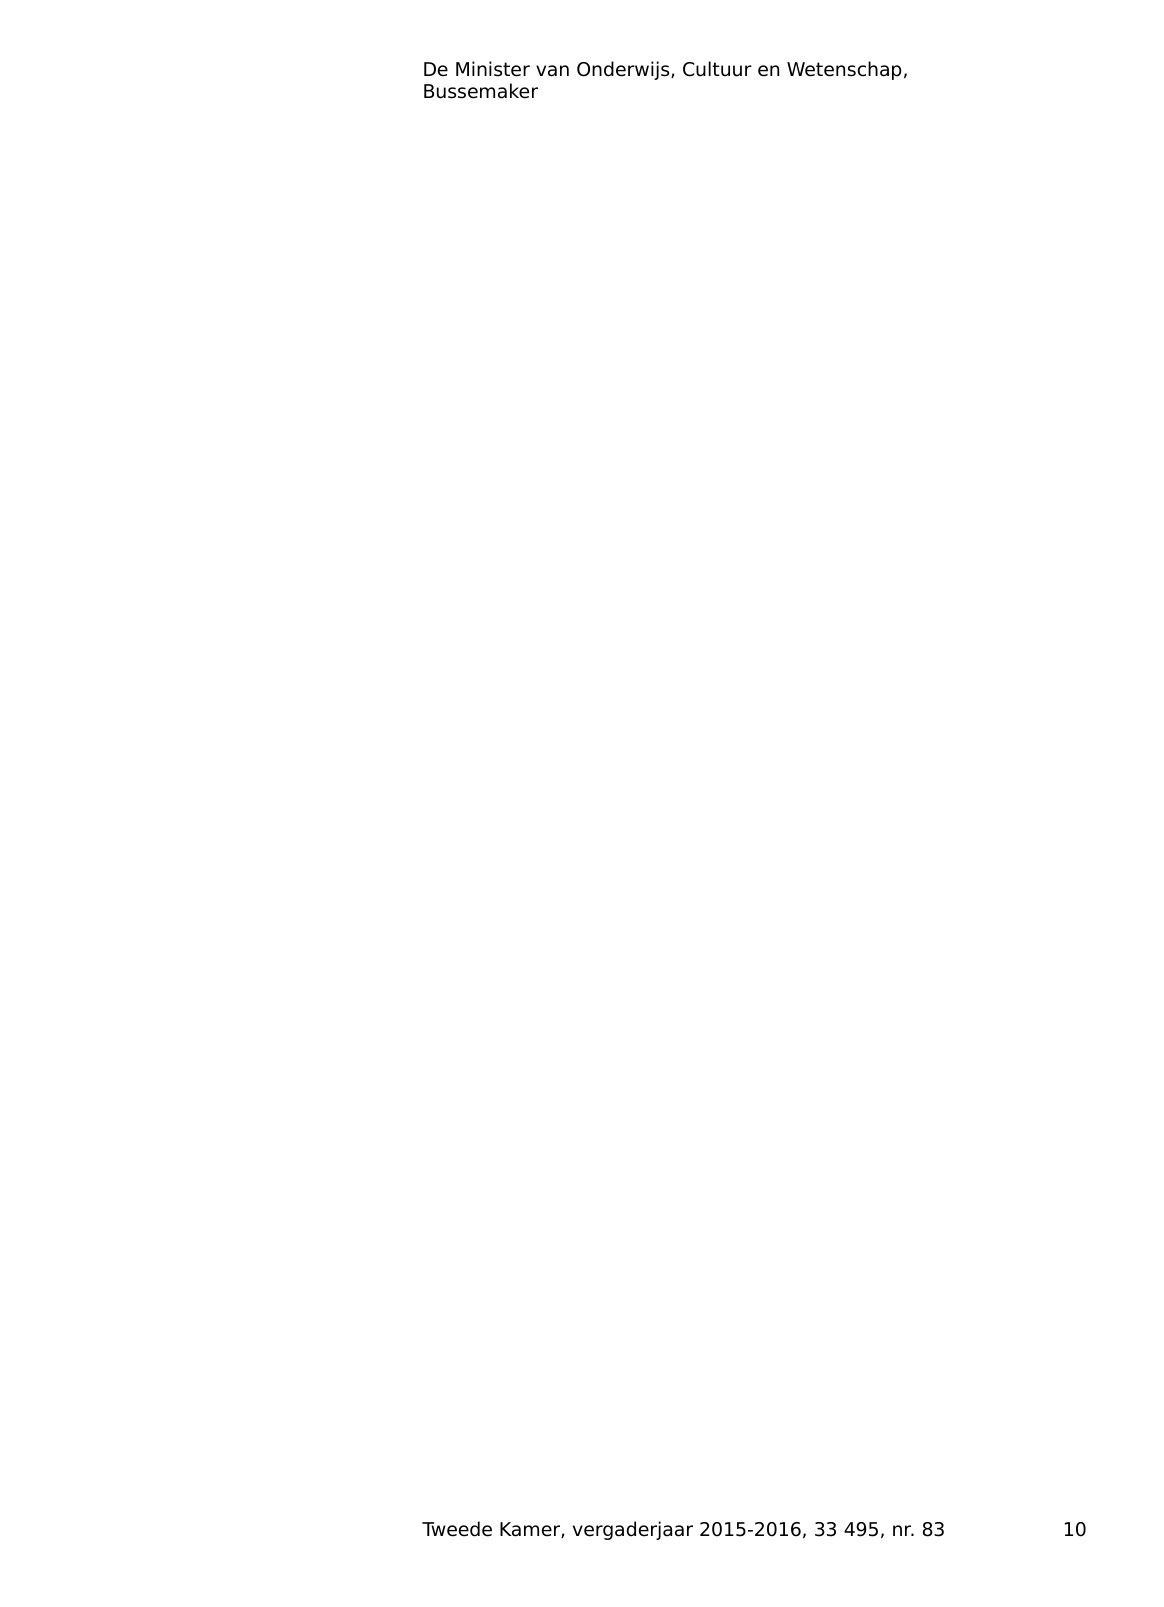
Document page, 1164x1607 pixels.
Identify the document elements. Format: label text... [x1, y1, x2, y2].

text De Minister van Onderwijs, Cultuur en Wetenschap, Bussemaker [422, 59, 1087, 103]
